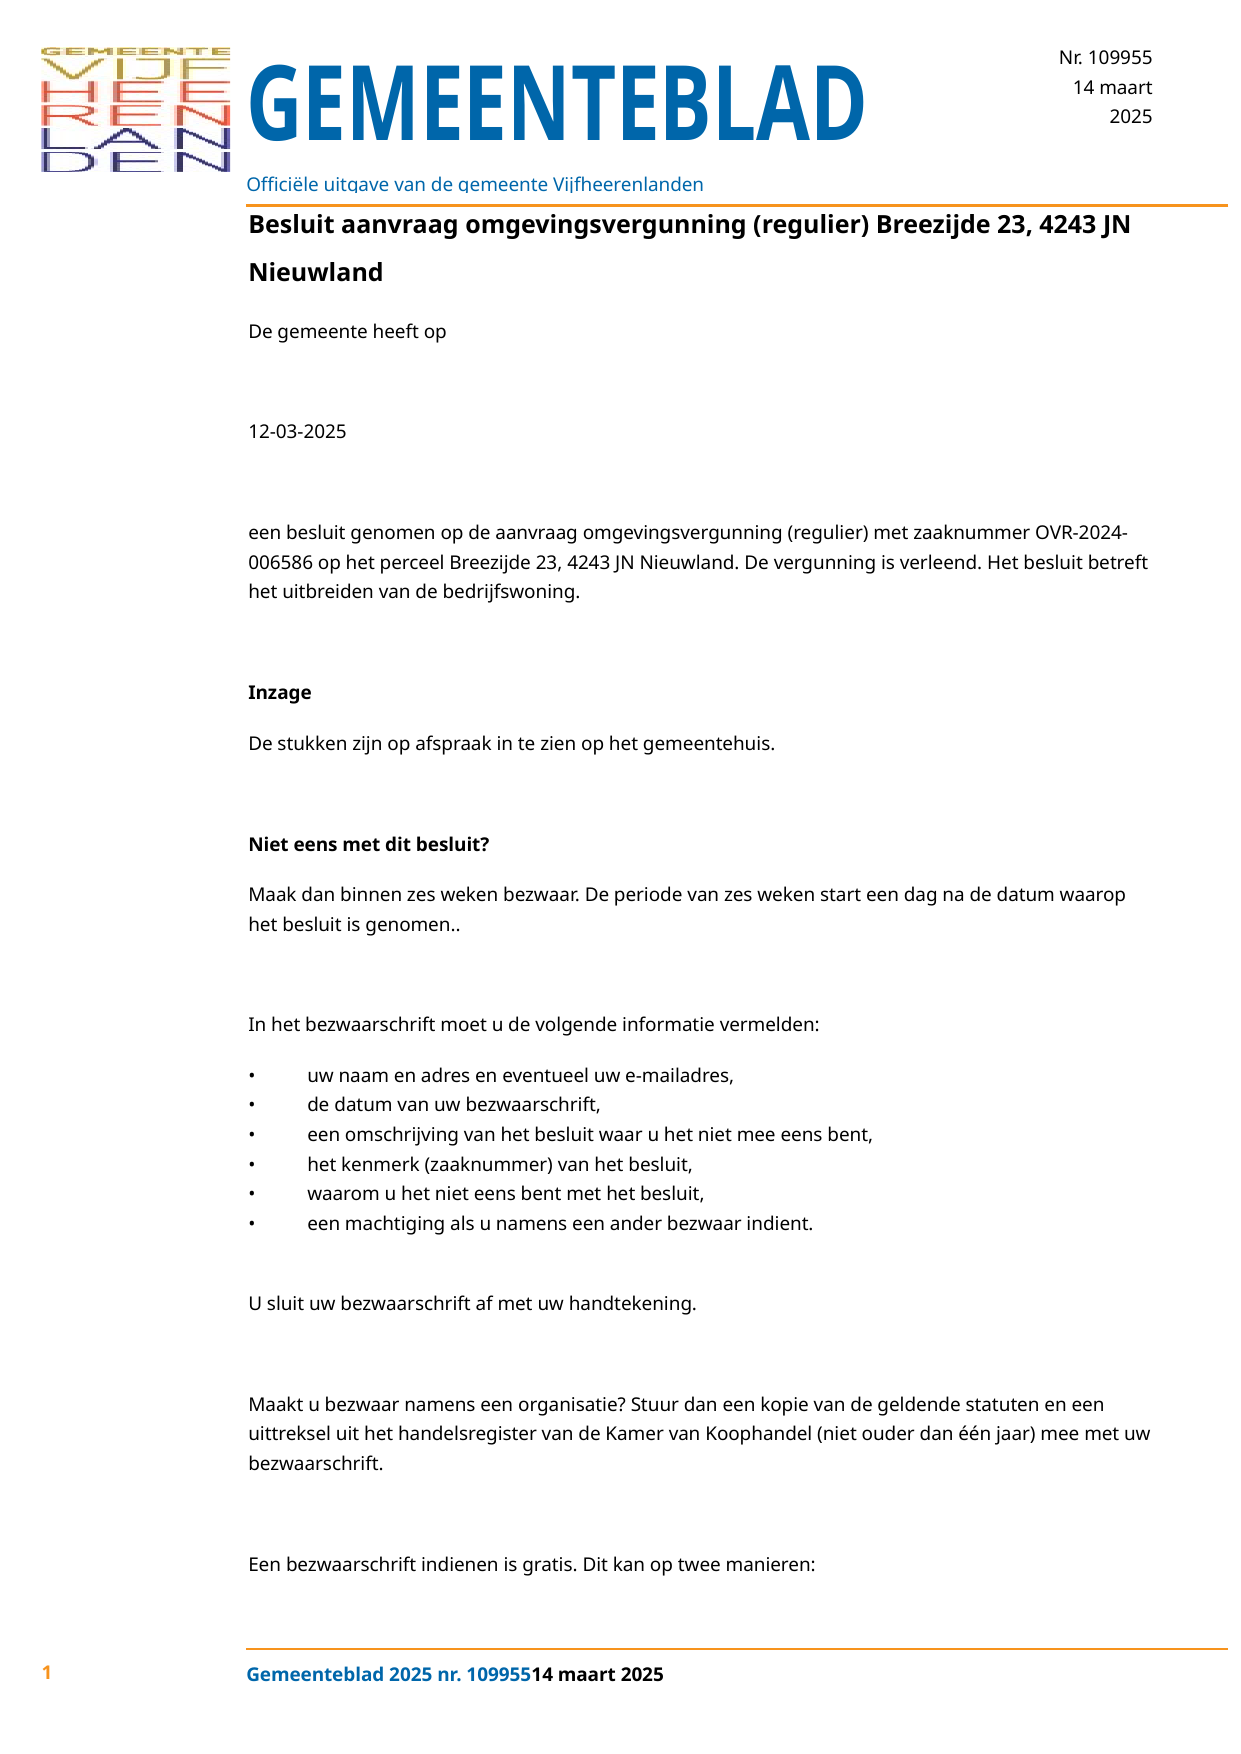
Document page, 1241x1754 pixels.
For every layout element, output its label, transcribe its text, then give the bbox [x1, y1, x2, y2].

text Inzage [248, 679, 1152, 705]
text Besluit aanvraag omgevingsvergunning (regulier) Breezijde 23, 4243 JN Nieuwland [248, 207, 1152, 288]
text Maakt u bezwaar namens een organisatie? Stuur dan een kopie van de geldende statuten en een uittreksel uit het handelsregister van de Kamer van Koophandel (niet ouder dan één jaar) mee met uw bezwaarschrift. [248, 1391, 1152, 1476]
text De stukken zijn op afspraak in te zien op het gemeentehuis. [248, 730, 1152, 756]
list uw naam en adres en eventueel uw e-mailadres, [248, 1062, 1152, 1088]
picture [41, 47, 231, 172]
text 12-03-2025 [248, 419, 1152, 444]
list het kenmerk (zaaknummer) van het besluit, [248, 1151, 1152, 1177]
list waarom u het niet eens bent met het besluit, [248, 1180, 1152, 1206]
text Maak dan binnen zes weken bezwaar. De periode van zes weken start een dag na de datum waarop het besluit is genomen.. [248, 881, 1152, 937]
text Een bezwaarschrift indienen is gratis. Dit kan op twee manieren: [248, 1551, 1152, 1577]
text een besluit genomen op de aanvraag omgevingsvergunning (regulier) met zaaknummer OVR-2024-006586 op het perceel Breezijde 23, 4243 JN Nieuwland. De vergunning is verleend. Het besluit betreft het uitbreiden van de bedrijfswoning. [248, 519, 1152, 604]
list een machtiging als u namens een ander bezwaar indient. [248, 1210, 1152, 1236]
list de datum van uw bezwaarschrift, [248, 1092, 1152, 1117]
text De gemeente heeft op [248, 318, 1152, 344]
list een omschrijving van het besluit waar u het niet mee eens bent, [248, 1121, 1152, 1147]
text U sluit uw bezwaarschrift af met uw handtekening. [248, 1290, 1152, 1316]
text In het bezwaarschrift moet u de volgende informatie vermelden: [248, 1012, 1152, 1037]
text Niet eens met dit besluit? [248, 831, 1152, 857]
